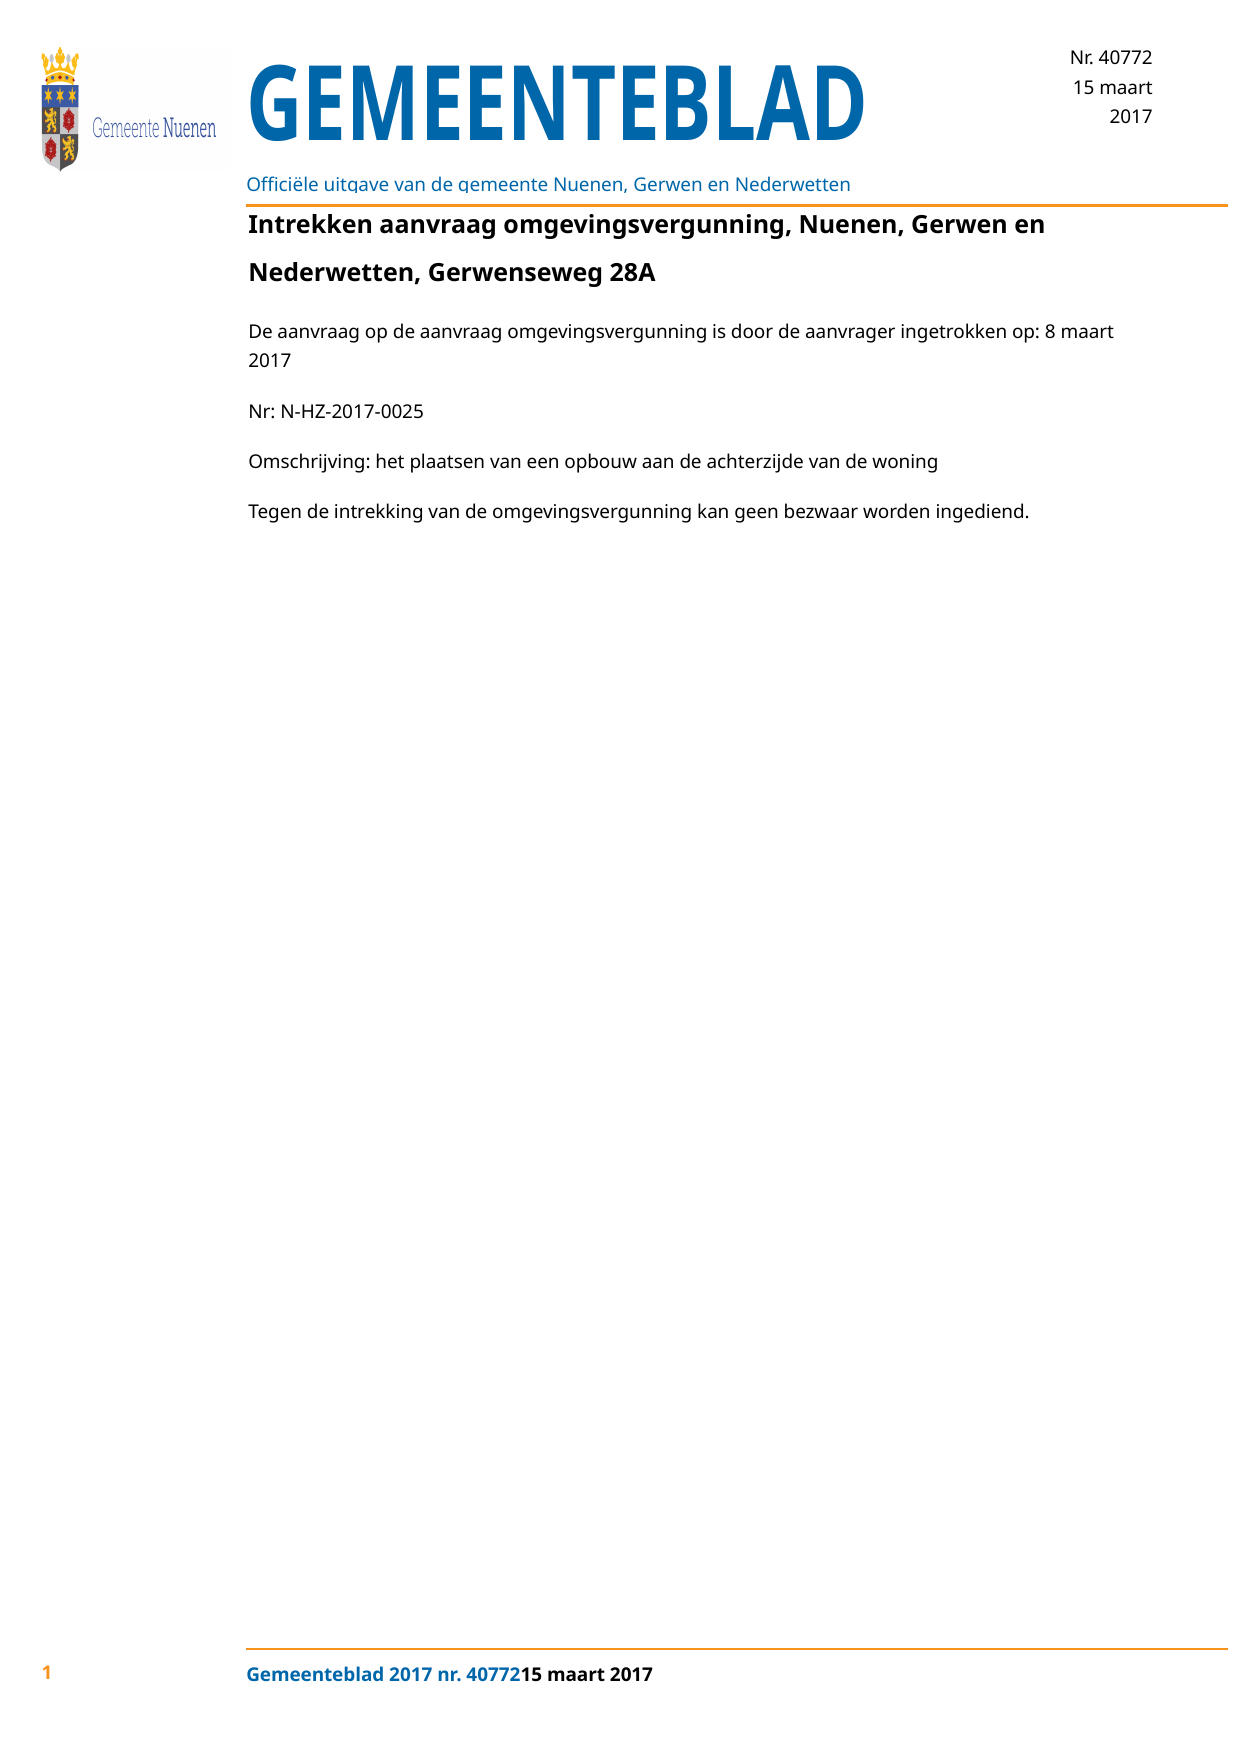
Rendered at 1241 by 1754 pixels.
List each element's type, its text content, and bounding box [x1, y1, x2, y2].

text De aanvraag op de aanvraag omgevingsvergunning is door de aanvrager ingetrokken op: 8 maart 2017 [248, 318, 1152, 373]
text Nr: N-HZ-2017-0025 [248, 398, 1152, 424]
picture [41, 47, 231, 172]
text Intrekken aanvraag omgevingsvergunning, Nuenen, Gerwen en Nederwetten, Gerwenseweg 28A [248, 207, 1152, 288]
text Omschrijving: het plaatsen van een opbouw aan de achterzijde van de woning [248, 448, 1152, 474]
text Tegen de intrekking van de omgevingsvergunning kan geen bezwaar worden ingediend. [248, 499, 1152, 524]
